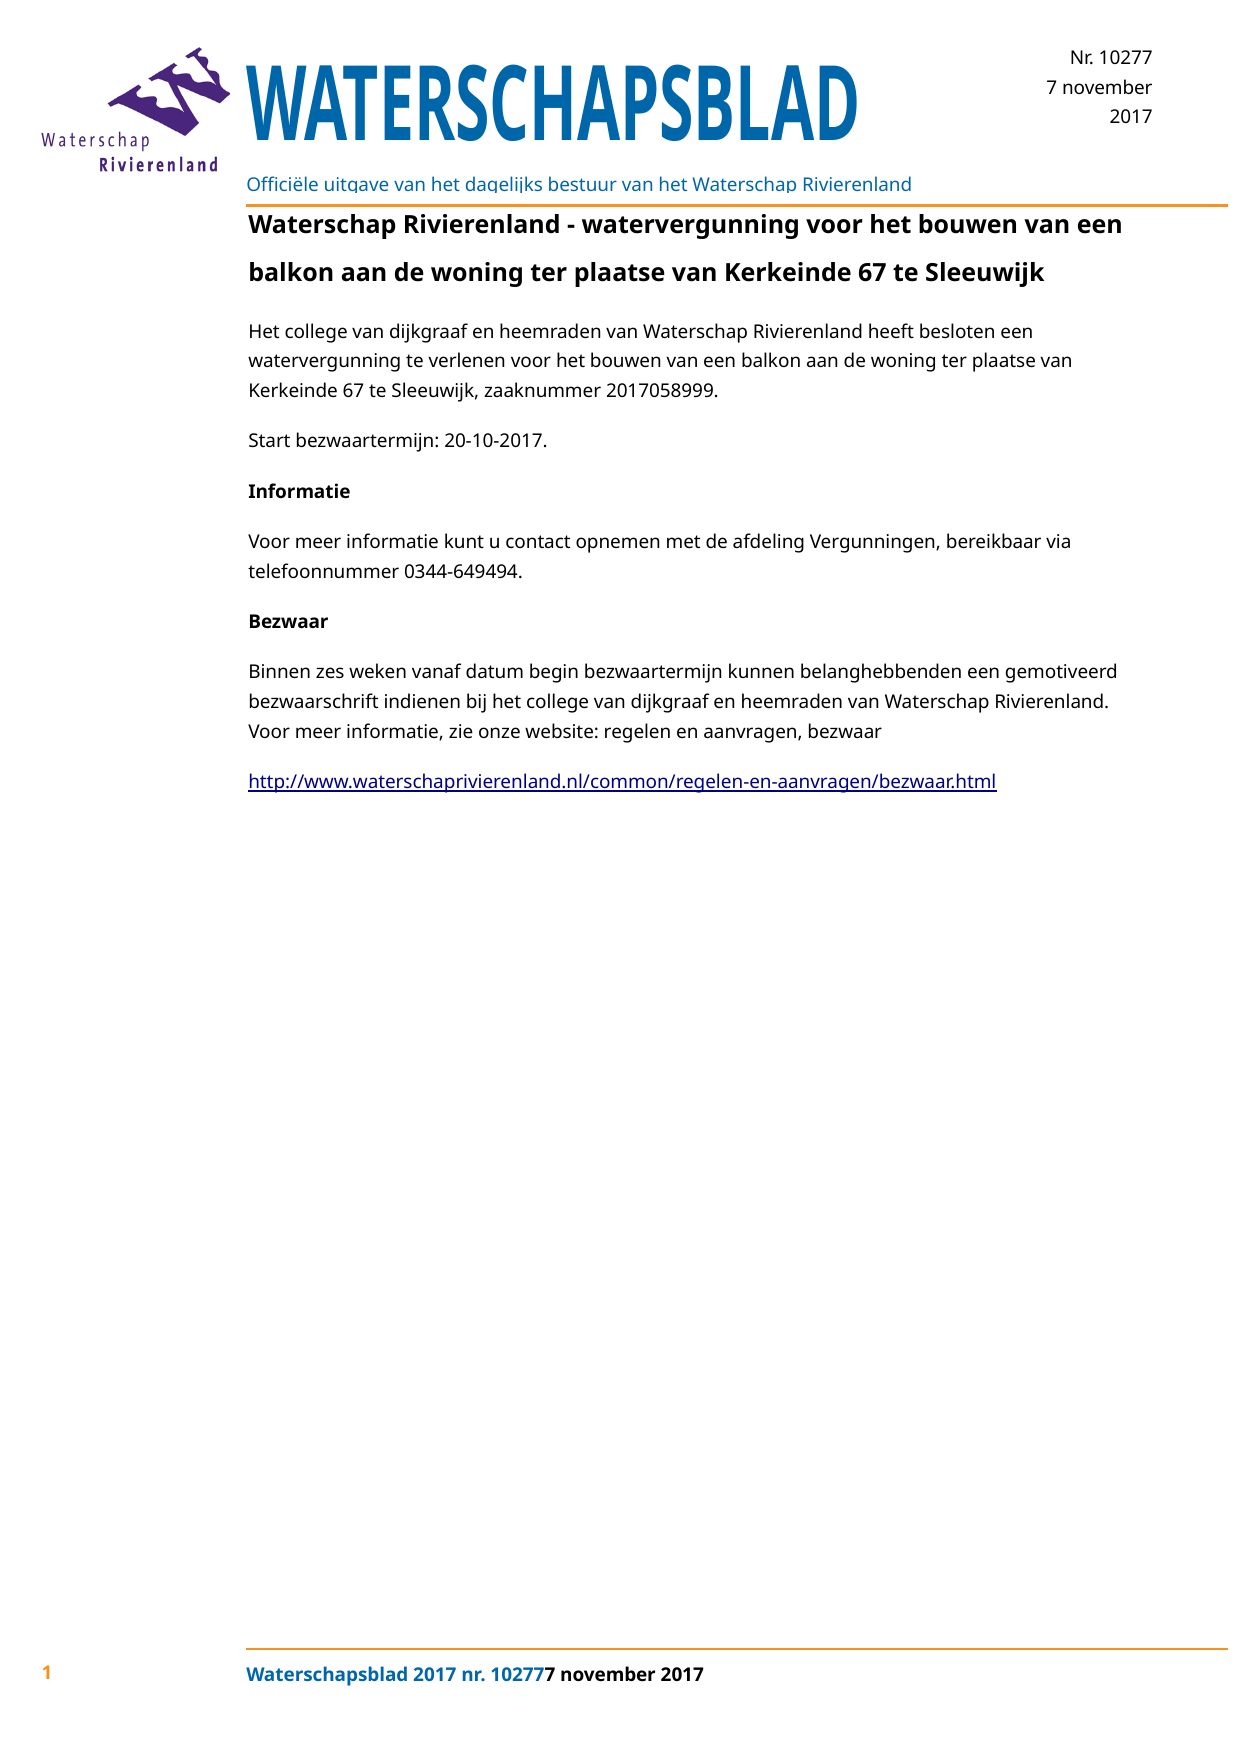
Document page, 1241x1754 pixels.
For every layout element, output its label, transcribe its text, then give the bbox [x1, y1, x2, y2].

text Informatie [248, 478, 1152, 504]
text Binnen zes weken vanaf datum begin bezwaartermijn kunnen belanghebbenden een gemotiveerd bezwaarschrift indienen bij het college van dijkgraaf en heemraden van Waterschap Rivierenland. Voor meer informatie, zie onze website: regelen en aanvragen, bezwaar [248, 659, 1152, 744]
text Bezwaar [248, 608, 1152, 634]
text Start bezwaartermijn: 20-10-2017. [248, 427, 1152, 453]
text http://www.waterschaprivierenland.nl/common/regelen-en-aanvragen/bezwaar.html [248, 768, 1152, 794]
picture [41, 47, 231, 172]
text Het college van dijkgraaf en heemraden van Waterschap Rivierenland heeft besloten een watervergunning te verlenen voor het bouwen van een balkon aan de woning ter plaatse van Kerkeinde 67 te Sleeuwijk, zaaknummer 2017058999. [248, 318, 1152, 403]
text Waterschap Rivierenland - watervergunning voor het bouwen van een balkon aan de woning ter plaatse van Kerkeinde 67 te Sleeuwijk [248, 207, 1152, 288]
text Voor meer informatie kunt u contact opnemen met de afdeling Vergunningen, bereikbaar via telefoonnummer 0344-649494. [248, 528, 1152, 584]
